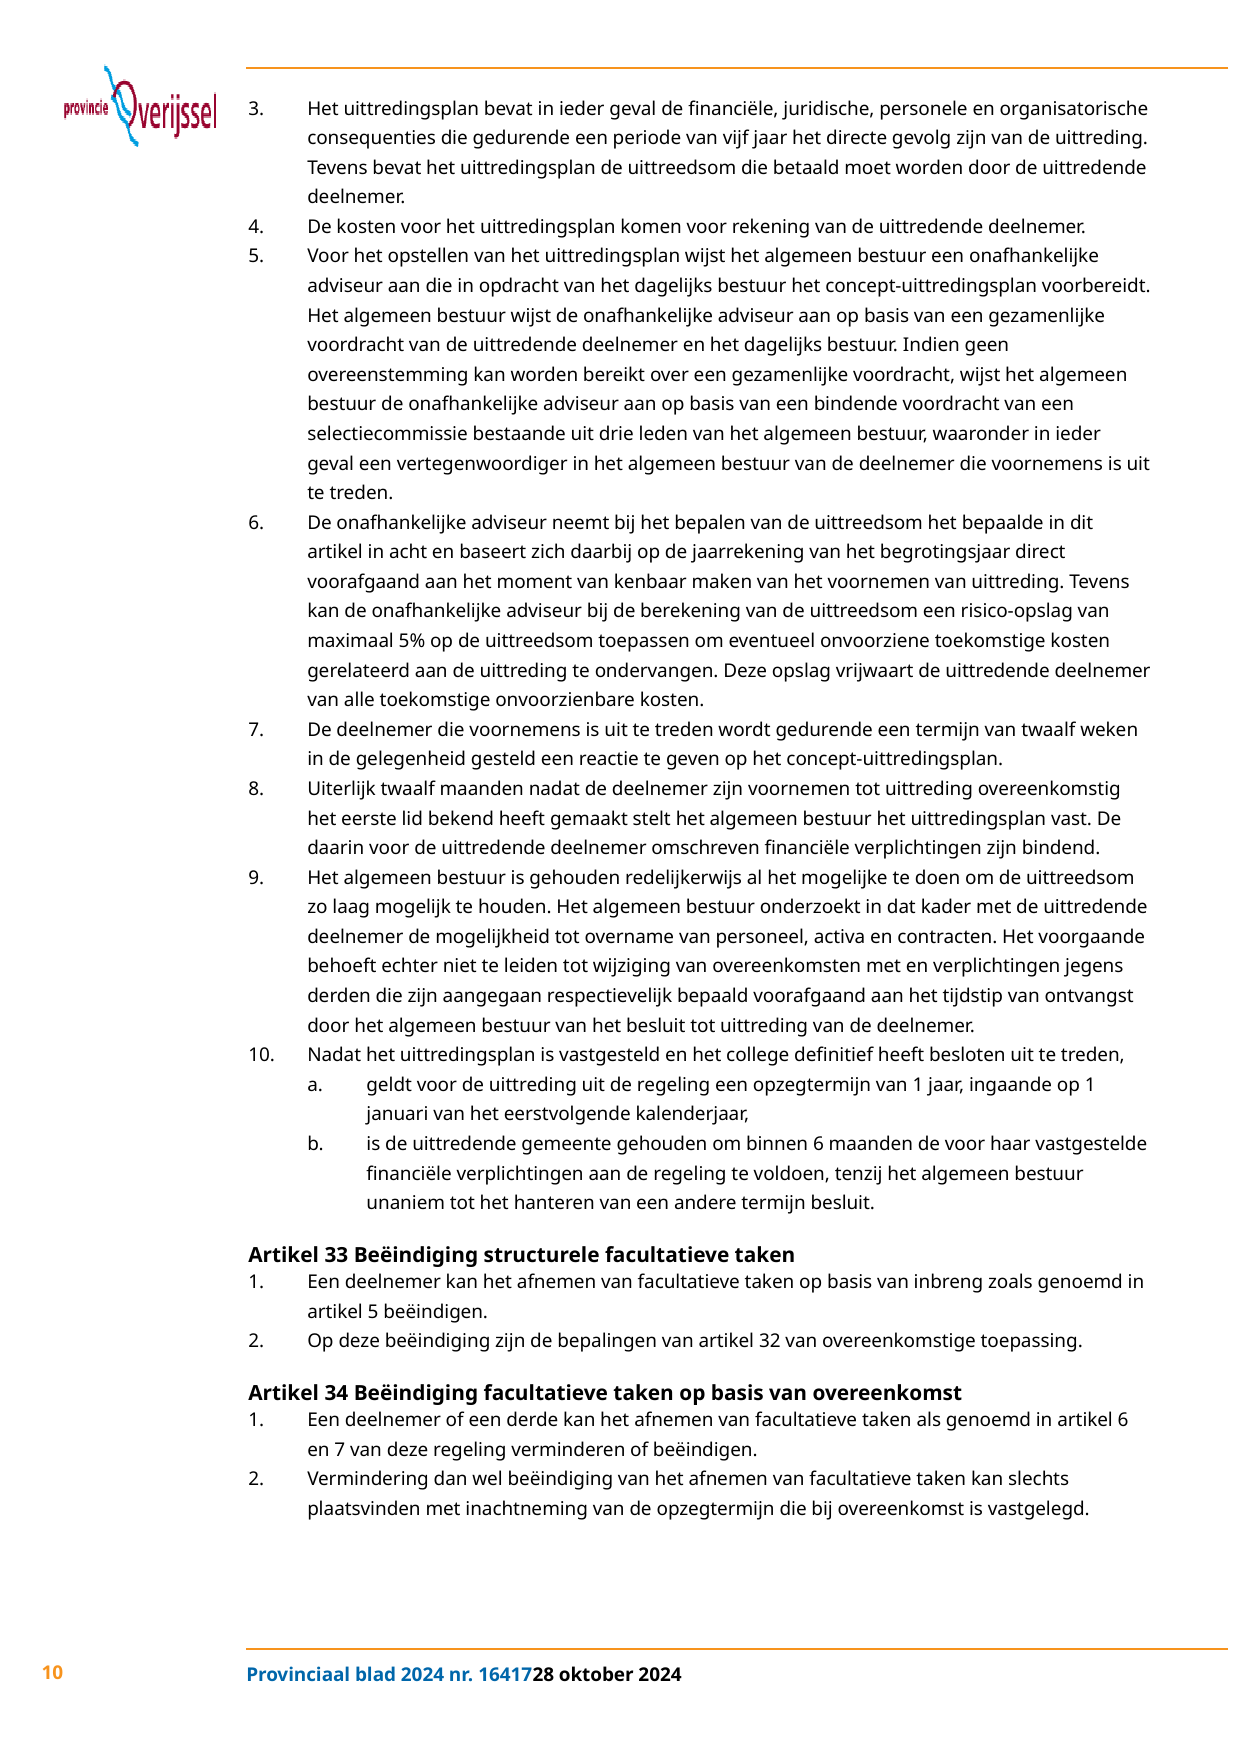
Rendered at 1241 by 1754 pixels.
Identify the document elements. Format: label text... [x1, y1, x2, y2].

list Voor het opstellen van het uittredingsplan wijst het algemeen bestuur een onafhankelijke adviseur aan die in opdracht van het dagelijks bestuur het concept-uittredingsplan voorbereidt. Het algemeen bestuur wijst de onafhankelijke adviseur aan op basis van een gezamenlijke voordracht van de uittredende deelnemer en het dagelijks bestuur. Indien geen overeenstemming kan worden bereikt over een gezamenlijke voordracht, wijst het algemeen bestuur de onafhankelijke adviseur aan op basis van een bindende voordracht van een selectiecommissie bestaande uit drie leden van het algemeen bestuur, waaronder in ieder geval een vertegenwoordiger in het algemeen bestuur van de deelnemer die voornemens is uit te treden. [248, 243, 1152, 505]
list Vermindering dan wel beëindiging van het afnemen van facultatieve taken kan slechts plaatsvinden met inachtneming van de opzegtermijn die bij overeenkomst is vastgelegd. [248, 1465, 1152, 1521]
list Een deelnemer kan het afnemen van facultatieve taken op basis van inbreng zoals genoemd in artikel 5 beëindigen. [248, 1268, 1152, 1323]
list Het uittredingsplan bevat in ieder geval de financiële, juridische, personele en organisatorische consequenties die gedurende een periode van vijf jaar het directe gevolg zijn van de uittreding. Tevens bevat het uittredingsplan de uittreedsom die betaald moet worden door de uittredende deelnemer. [248, 95, 1152, 209]
list Nadat het uittredingsplan is vastgesteld en het college definitief heeft besloten uit te treden, [248, 1041, 1152, 1067]
list De kosten voor het uittredingsplan komen voor rekening van de uittredende deelnemer. [248, 213, 1152, 239]
list geldt voor de uittreding uit de regeling een opzegtermijn van 1 jaar, ingaande op 1 januari van het eerstvolgende kalenderjaar, [307, 1071, 1152, 1126]
list Een deelnemer of een derde kan het afnemen van facultatieve taken als genoemd in artikel 6 en 7 van deze regeling verminderen of beëindigen. [248, 1406, 1152, 1462]
list Het algemeen bestuur is gehouden redelijkerwijs al het mogelijke te doen om de uittreedsom zo laag mogelijk te houden. Het algemeen bestuur onderzoekt in dat kader met de uittredende deelnemer de mogelijkheid tot overname van personeel, activa en contracten. Het voorgaande behoeft echter niet te leiden tot wijziging van overeenkomsten met en verplichtingen jegens derden die zijn aangegaan respectievelijk bepaald voorafgaand aan het tijdstip van ontvangst door het algemeen bestuur van het besluit tot uittreding van de deelnemer. [248, 864, 1152, 1038]
list De deelnemer die voornemens is uit te treden wordt gedurende een termijn van twaalf weken in de gelegenheid gesteld een reactie te geven op het concept-uittredingsplan. [248, 716, 1152, 771]
list is de uittredende gemeente gehouden om binnen 6 maanden de voor haar vastgestelde financiële verplichtingen aan de regeling te voldoen, tenzij het algemeen bestuur unaniem tot het hanteren van een andere termijn besluit. [307, 1130, 1152, 1215]
list Uiterlijk twaalf maanden nadat de deelnemer zijn voornemen tot uittreding overeenkomstig het eerste lid bekend heeft gemaakt stelt het algemeen bestuur het uittredingsplan vast. De daarin voor de uittredende deelnemer omschreven financiële verplichtingen zijn bindend. [248, 775, 1152, 860]
list Op deze beëindiging zijn de bepalingen van artikel 32 van overeenkomstige toepassing. [248, 1327, 1152, 1353]
text Artikel 34 Beëindiging facultatieve taken op basis van overeenkomst [248, 1378, 1152, 1406]
list De onafhankelijke adviseur neemt bij het bepalen van de uittreedsom het bepaalde in dit artikel in acht en baseert zich daarbij op de jaarrekening van het begrotingsjaar direct voorafgaand aan het moment van kenbaar maken van het voornemen van uittreding. Tevens kan de onafhankelijke adviseur bij de berekening van de uittreedsom een risico-opslag van maximaal 5% op de uittreedsom toepassen om eventueel onvoorziene toekomstige kosten gerelateerd aan de uittreding te ondervangen. Deze opslag vrijwaart de uittredende deelnemer van alle toekomstige onvoorzienbare kosten. [248, 509, 1152, 712]
text Artikel 33 Beëindiging structurele facultatieve taken [248, 1240, 1152, 1268]
picture [41, 47, 231, 172]
